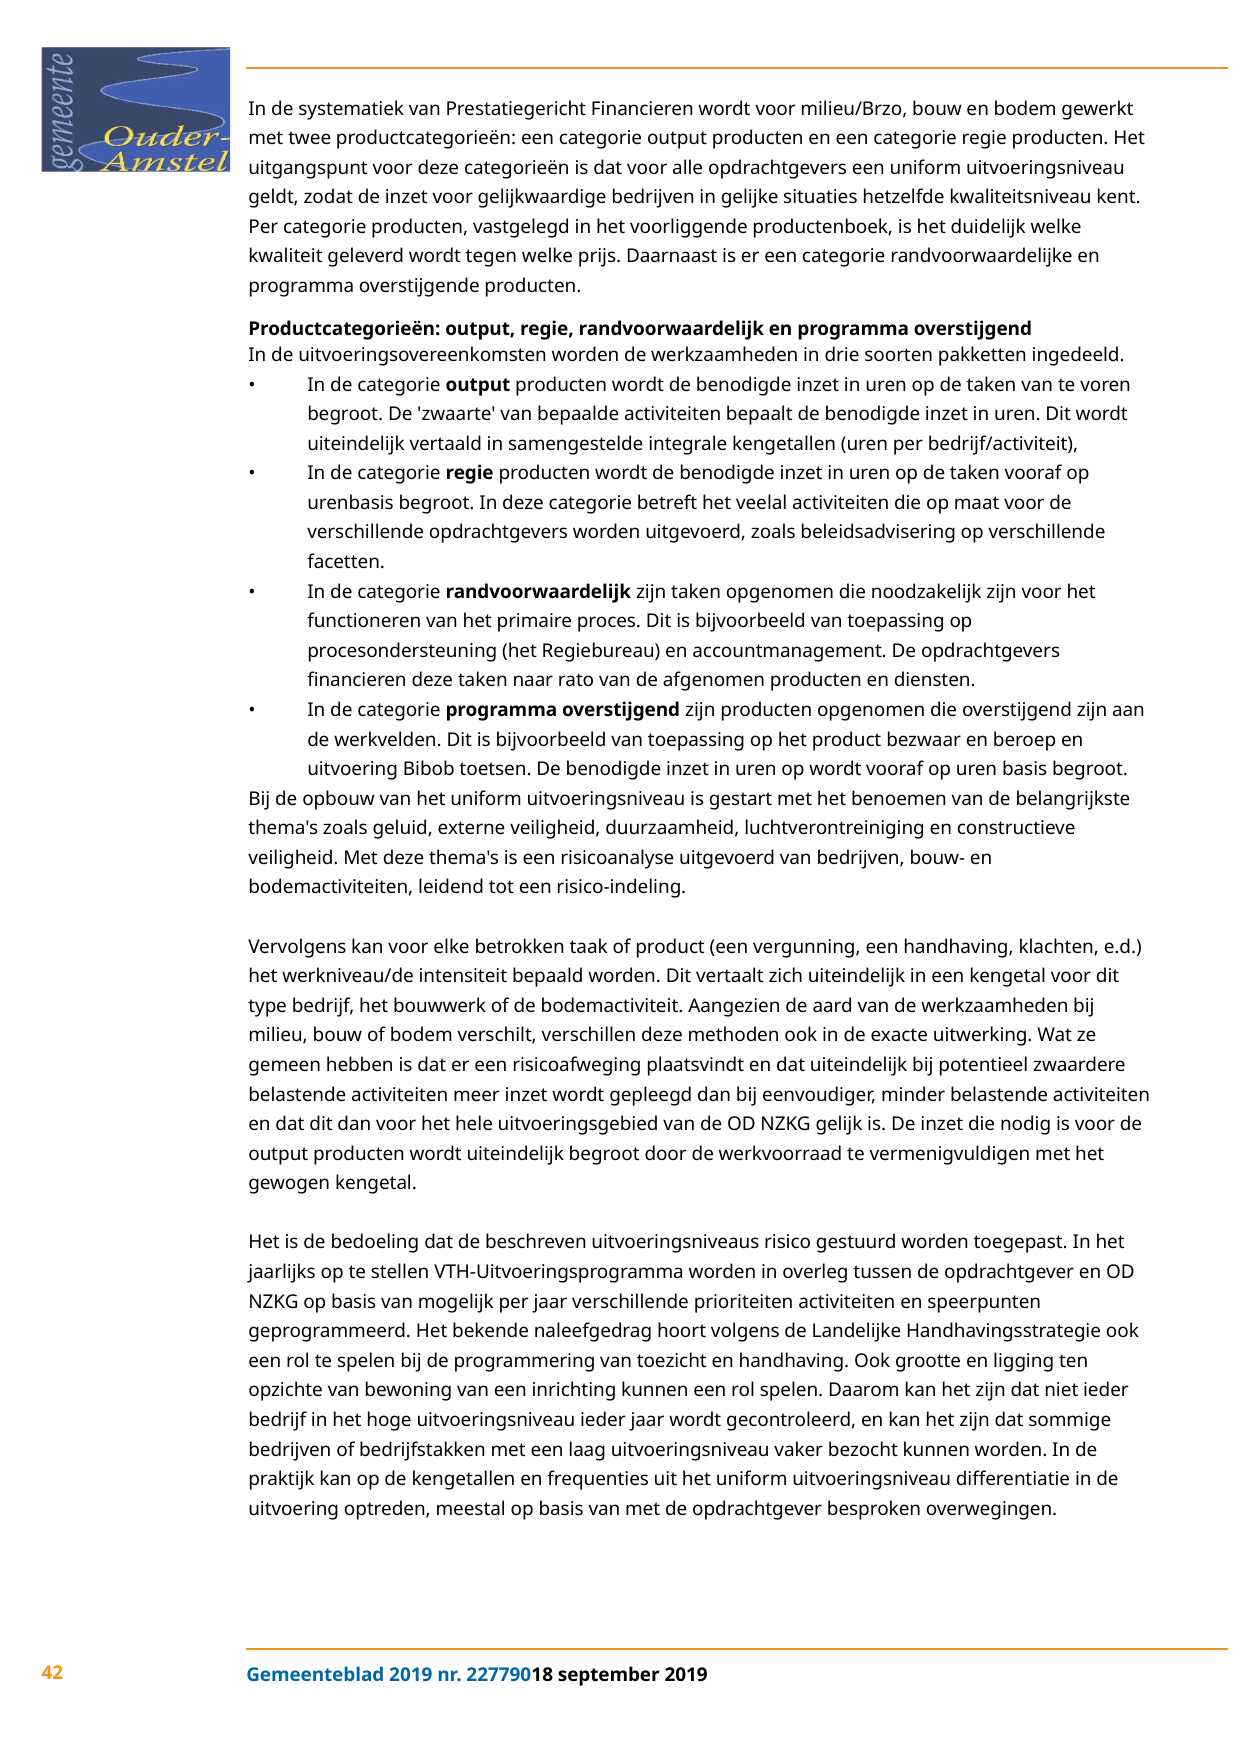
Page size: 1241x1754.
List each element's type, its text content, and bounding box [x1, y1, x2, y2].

text Vervolgens kan voor elke betrokken taak of product (een vergunning, een handhaving, klachten, e.d.) het werkniveau/de intensiteit bepaald worden. Dit vertaalt zich uiteindelijk in een kengetal voor dit type bedrijf, het bouwwerk of de bodemactiviteit. Aangezien de aard van de werkzaamheden bij milieu, bouw of bodem verschilt, verschillen deze methoden ook in de exacte uitwerking. Wat ze gemeen hebben is dat er een risicoafweging plaatsvindt en dat uiteindelijk bij potentieel zwaardere belastende activiteiten meer inzet wordt gepleegd dan bij eenvoudiger, minder belastende activiteiten en dat dit dan voor het hele uitvoeringsgebied van de OD NZKG gelijk is. De inzet die nodig is voor de output producten wordt uiteindelijk begroot door de werkvoorraad te vermenigvuldigen met het gewogen kengetal. [248, 933, 1152, 1195]
text In de uitvoeringsovereenkomsten worden de werkzaamheden in drie soorten pakketten ingedeeld. [248, 341, 1152, 367]
text Het is de bedoeling dat de beschreven uitvoeringsniveaus risico gestuurd worden toegepast. In het jaarlijks op te stellen VTH-Uitvoeringsprogramma worden in overleg tussen de opdrachtgever en OD NZKG op basis van mogelijk per jaar verschillende prioriteiten activiteiten en speerpunten geprogrammeerd. Het bekende naleefgedrag hoort volgens de Landelijke Handhavingsstrategie ook een rol te spelen bij de programmering van toezicht en handhaving. Ook grootte en ligging ten opzichte van bewoning van een inrichting kunnen een rol spelen. Daarom kan het zijn dat niet ieder bedrijf in het hoge uitvoeringsniveau ieder jaar wordt gecontroleerd, en kan het zijn dat sommige bedrijven of bedrijfstakken met een laag uitvoeringsniveau vaker bezocht kunnen worden. In de praktijk kan op de kengetallen en frequenties uit het uniform uitvoeringsniveau differentiatie in de uitvoering optreden, meestal op basis van met de opdrachtgever besproken overwegingen. [248, 1229, 1152, 1521]
text In de systematiek van Prestatiegericht Financieren wordt voor milieu/Brzo, bouw en bodem gewerkt met twee productcategorieën: een categorie output producten en een categorie regie producten. Het uitgangspunt voor deze categorieën is dat voor alle opdrachtgevers een uniform uitvoeringsniveau geldt, zodat de inzet voor gelijkwaardige bedrijven in gelijke situaties hetzelfde kwaliteitsniveau kent. Per categorie producten, vastgelegd in het voorliggende productenboek, is het duidelijk welke kwaliteit geleverd wordt tegen welke prijs. Daarnaast is er een categorie randvoorwaardelijke en programma overstijgende producten. [248, 95, 1152, 298]
list In de categorie output producten wordt de benodigde inzet in uren op de taken van te voren begroot. De 'zwaarte' van bepaalde activiteiten bepaalt de benodigde inzet in uren. Dit wordt uiteindelijk vertaald in samengestelde integrale kengetallen (uren per bedrijf/activiteit), [248, 371, 1152, 456]
text Productcategorieën: output, regie, randvoorwaardelijk en programma overstijgend [248, 315, 1152, 341]
list In de categorie regie producten wordt de benodigde inzet in uren op de taken vooraf op urenbasis begroot. In deze categorie betreft het veelal activiteiten die op maat voor de verschillende opdrachtgevers worden uitgevoerd, zoals beleidsadvisering op verschillende facetten. [248, 459, 1152, 574]
list In de categorie programma overstijgend zijn producten opgenomen die overstijgend zijn aan de werkvelden. Dit is bijvoorbeeld van toepassing op het product bezwaar en beroep en uitvoering Bibob toetsen. De benodigde inzet in uren op wordt vooraf op uren basis begroot. [248, 696, 1152, 781]
list In de categorie randvoorwaardelijk zijn taken opgenomen die noodzakelijk zijn voor het functioneren van het primaire proces. Dit is bijvoorbeeld van toepassing op procesondersteuning (het Regiebureau) en accountmanagement. De opdrachtgevers financieren deze taken naar rato van de afgenomen producten en diensten. [248, 578, 1152, 692]
text Bij de opbouw van het uniform uitvoeringsniveau is gestart met het benoemen van de belangrijkste thema's zoals geluid, externe veiligheid, duurzaamheid, luchtverontreiniging en constructieve veiligheid. Met deze thema's is een risicoanalyse uitgevoerd van bedrijven, bouw- en bodemactiviteiten, leidend tot een risico-indeling. [248, 785, 1152, 899]
picture [41, 47, 231, 172]
